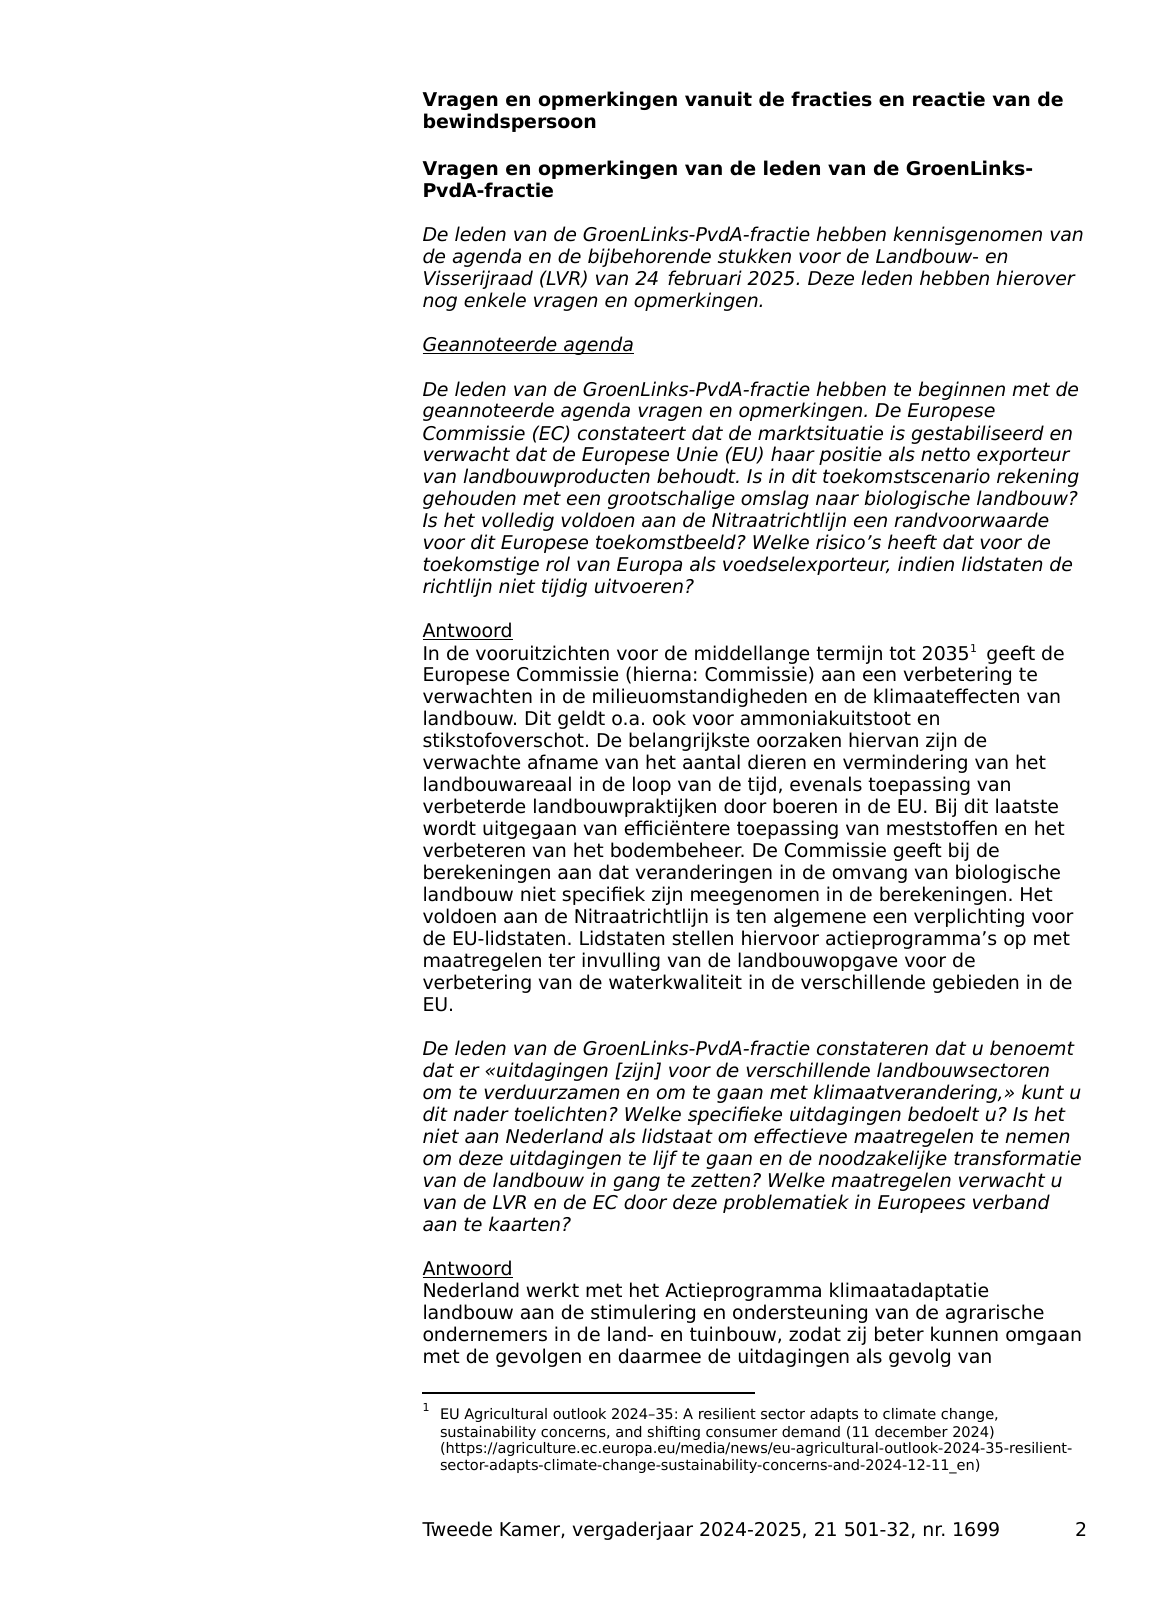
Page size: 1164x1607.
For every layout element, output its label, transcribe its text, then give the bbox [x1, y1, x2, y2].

text De leden van de GroenLinks-PvdA-fractie hebben kennisgenomen van de agenda en de bijbehorende stukken voor de Landbouw- en Visserijraad (LVR) van 24 februari 2025. Deze leden hebben hierover nog enkele vragen en opmerkingen. [422, 224, 1087, 312]
text Antwoord [422, 1258, 1087, 1280]
subtitle Geannoteerde agenda [422, 334, 1087, 356]
text In de vooruitzichten voor de middellange termijn tot 2035 geeft de Europese Commissie (hierna: Commissie) aan een verbetering te verwachten in de milieuomstandigheden en de klimaateffecten van landbouw. Dit geldt o.a. ook voor ammoniakuitstoot en stikstofoverschot. De belangrijkste oorzaken hiervan zijn de verwachte afname van het aantal dieren en vermindering van het landbouwareaal in de loop van de tijd, evenals toepassing van verbeterde landbouwpraktijken door boeren in de EU. Bij dit laatste wordt uitgegaan van efficiëntere toepassing van meststoffen en het verbeteren van het bodembeheer. De Commissie geeft bij de berekeningen aan dat veranderingen in de omvang van biologische landbouw niet specifiek zijn meegenomen in de berekeningen. Het voldoen aan de Nitraatrichtlijn is ten algemene een verplichting voor de EU-lidstaten. Lidstaten stellen hiervoor actieprogramma’s op met maatregelen ter invulling van de landbouwopgave voor de verbetering van de waterkwaliteit in de verschillende gebieden in de EU. [422, 642, 1087, 1016]
text De leden van de GroenLinks-PvdA-fractie hebben te beginnen met de geannoteerde agenda vragen en opmerkingen. De Europese Commissie (EC) constateert dat de marktsituatie is gestabiliseerd en verwacht dat de Europese Unie (EU) haar positie als netto exporteur van landbouwproducten behoudt. Is in dit toekomstscenario rekening gehouden met een grootschalige omslag naar biologische landbouw? Is het volledig voldoen aan de Nitraatrichtlijn een randvoorwaarde voor dit Europese toekomstbeeld? Welke risico’s heeft dat voor de toekomstige rol van Europa als voedselexporteur, indien lidstaten de richtlijn niet tijdig uitvoeren? [422, 378, 1087, 598]
subtitle Vragen en opmerkingen vanuit de fracties en reactie van de bewindspersoon [422, 89, 1087, 133]
text EU Agricultural outlook 2024–35: A resilient sector adapts to climate change, sustainability concerns, and shifting consumer demand (11 december 2024) (https://agriculture.ec.europa.eu/media/news/eu-agricultural-outlook-2024-35-resilient-sector-adapts-climate-change-sustainability-concerns-and-2024-12-11_en) [422, 1402, 1087, 1474]
subtitle Vragen en opmerkingen van de leden van de GroenLinks-PvdA-fractie [422, 158, 1087, 202]
text Nederland werkt met het Actieprogramma klimaatadaptatie landbouw aan de stimulering en ondersteuning van de agrarische ondernemers in de land- en tuinbouw, zodat zij beter kunnen omgaan met de gevolgen en daarmee de uitdagingen als gevolg van [422, 1280, 1087, 1368]
text De leden van de GroenLinks-PvdA-fractie constateren dat u benoemt dat er «uitdagingen [zijn] voor de verschillende landbouwsectoren om te verduurzamen en om te gaan met klimaatverandering,» kunt u dit nader toelichten? Welke specifieke uitdagingen bedoelt u? Is het niet aan Nederland als lidstaat om effectieve maatregelen te nemen om deze uitdagingen te lijf te gaan en de noodzakelijke transformatie van de landbouw in gang te zetten? Welke maatregelen verwacht u van de LVR en de EC door deze problematiek in Europees verband aan te kaarten? [422, 1038, 1087, 1236]
text Antwoord [422, 620, 1087, 642]
